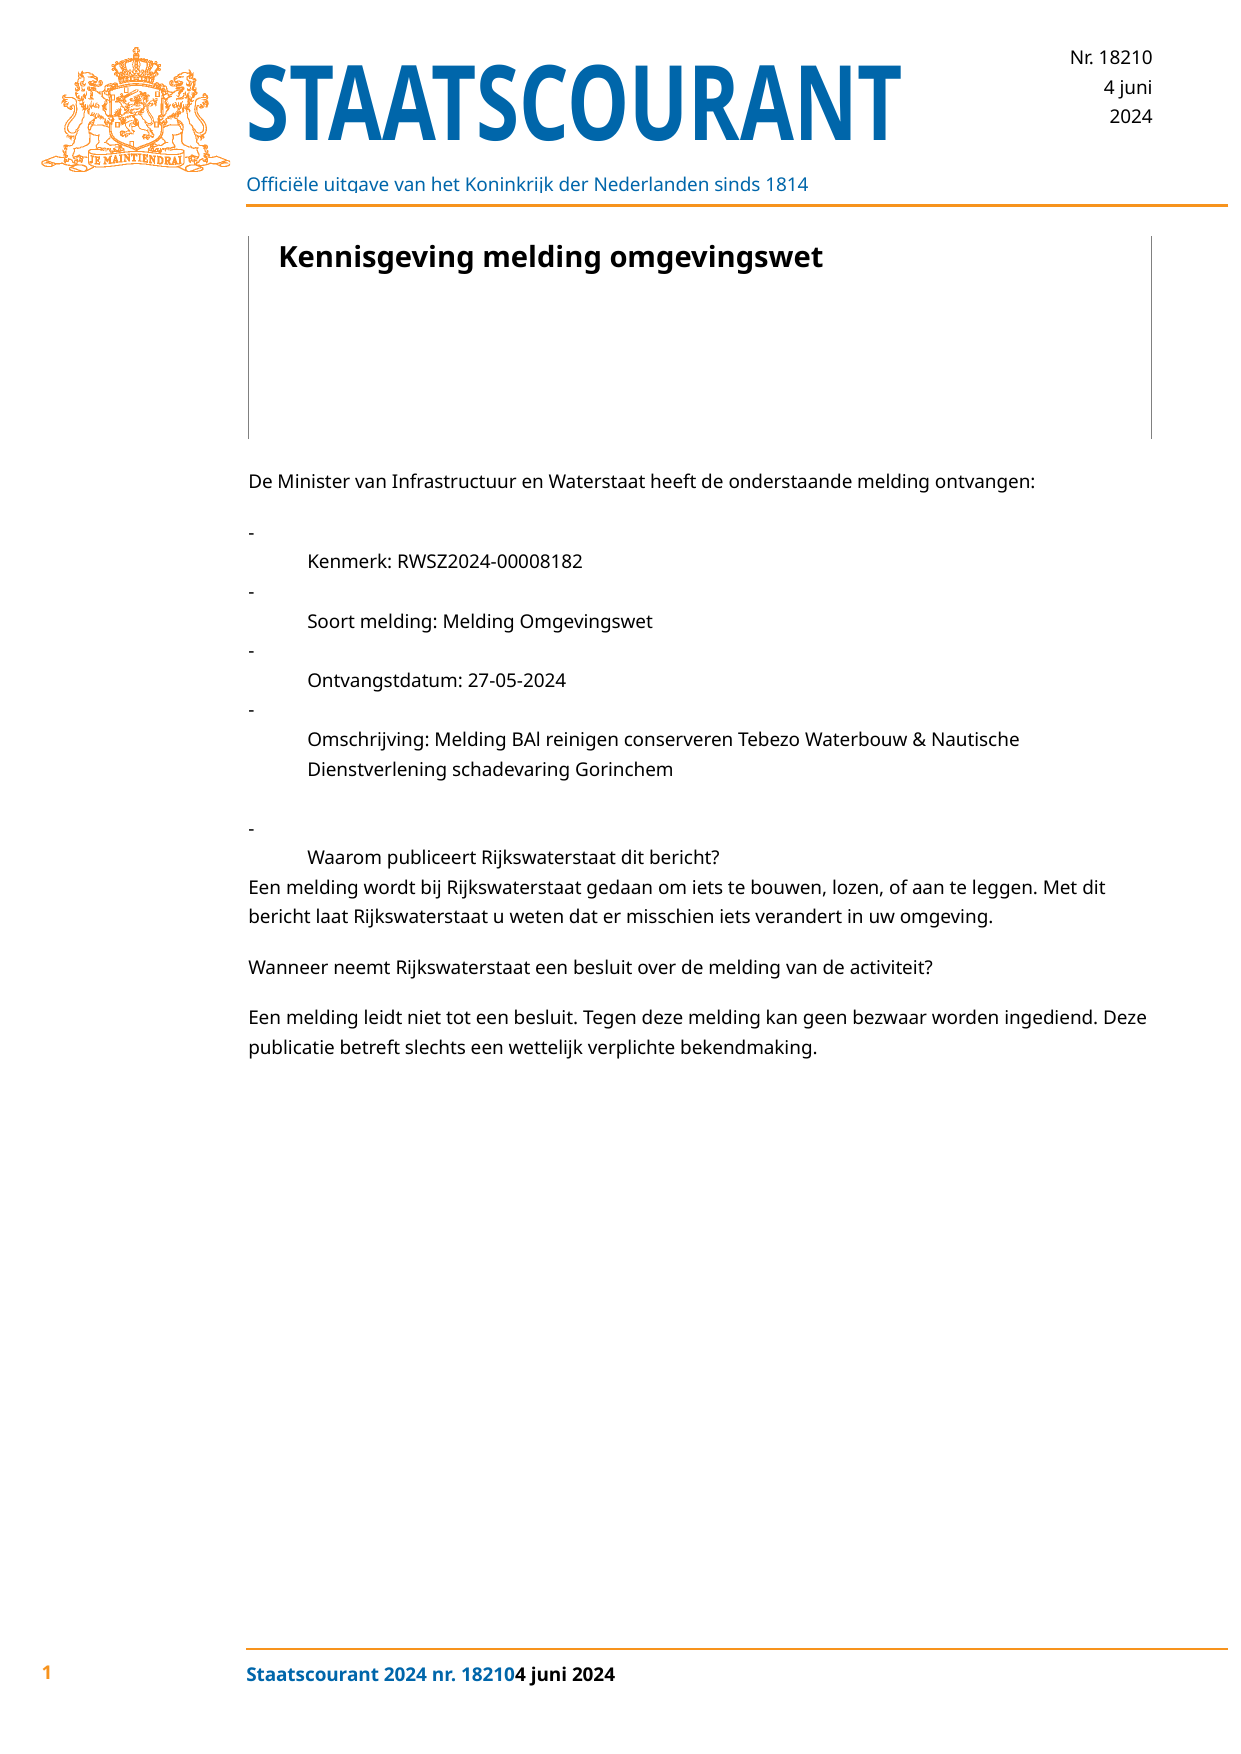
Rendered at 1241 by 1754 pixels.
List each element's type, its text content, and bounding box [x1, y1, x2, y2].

text Wanneer neemt Rijkswaterstaat een besluit over de melding van de activiteit? [248, 954, 1152, 980]
text De Minister van Infrastructuur en Waterstaat heeft de onderstaande melding ontvangen: [248, 469, 1152, 494]
text Een melding leidt niet tot een besluit. Tegen deze melding kan geen bezwaar worden ingediend. Deze publicatie betreft slechts een wettelijk verplichte bekendmaking. [248, 1004, 1152, 1060]
list Omschrijving: Melding BAl reinigen conserveren Tebezo Waterbouw & Nautische Dienstverlening schadevaring Gorinchem [248, 726, 1152, 781]
text Een melding wordt bij Rijkswaterstaat gedaan om iets te bouwen, lozen, of aan te leggen. Met dit bericht laat Rijkswaterstaat u weten dat er misschien iets verandert in uw omgeving. [248, 874, 1152, 929]
table_header [850, 236, 912, 413]
list Ontvangstdatum: 27-05-2024 [248, 667, 1152, 693]
list Soort melding: Melding Omgevingswet [248, 608, 1152, 633]
table_header Kennisgeving melding omgevingswet [249, 236, 850, 439]
table_header [850, 414, 1151, 439]
picture [41, 47, 231, 172]
picture [912, 236, 1090, 414]
table_header [1090, 236, 1151, 413]
list Waarom publiceert Rijkswaterstaat dit bericht? [248, 844, 1152, 870]
list Kenmerk: RWSZ2024-00008182 [248, 549, 1152, 574]
